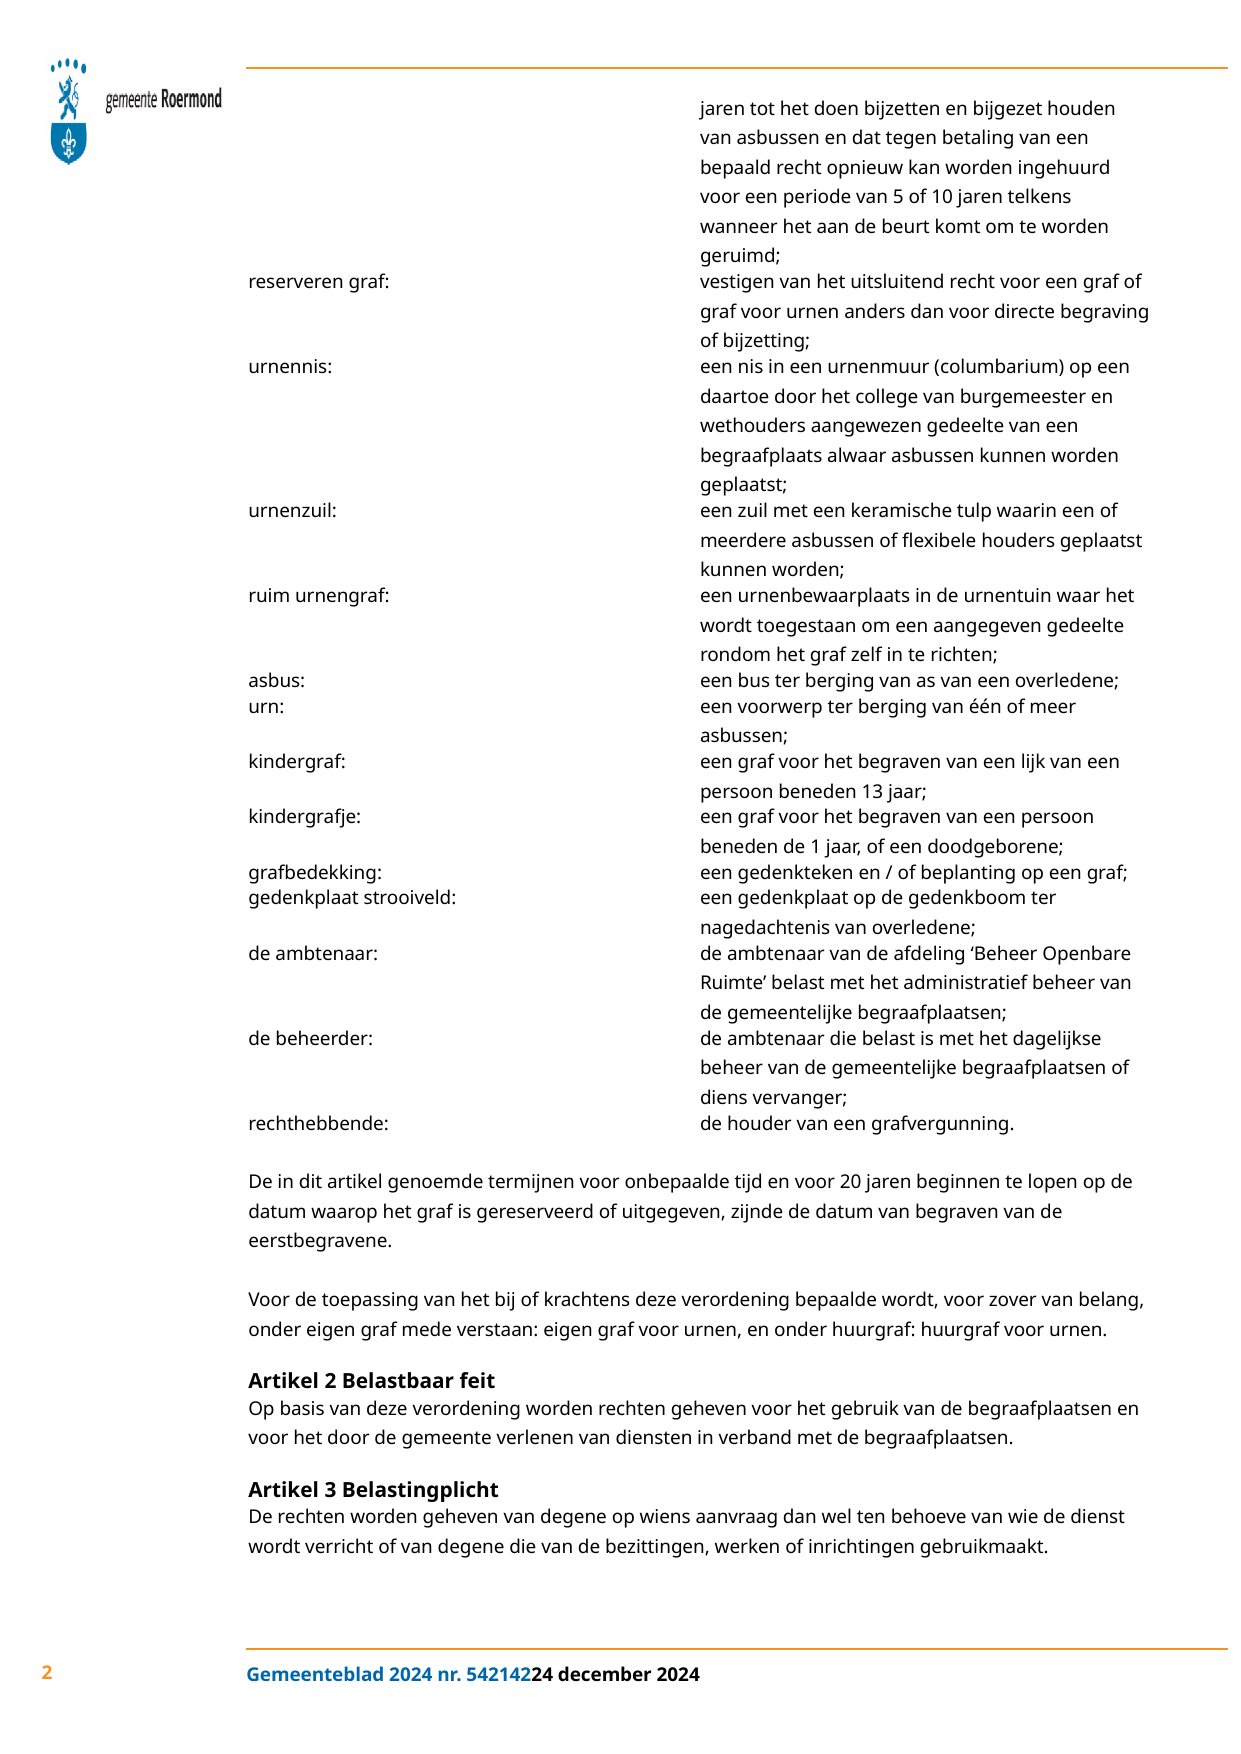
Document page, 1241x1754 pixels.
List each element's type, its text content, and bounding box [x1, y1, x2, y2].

table_cell een gedenkteken en / of beplanting op een graf; [700, 859, 1152, 884]
table_cell de houder van een grafvergunning. [700, 1110, 1152, 1135]
table_cell urnennis: [248, 353, 700, 497]
table_cell jaren tot het doen bijzetten en bijgezet houden van asbussen en dat tegen betaling van een bepaald recht opnieuw kan worden ingehuurd voor een periode van 5 of 10 jaren telkens wanneer het aan de beurt komt om te worden geruimd; [700, 95, 1152, 268]
table_cell reserveren graf: [248, 269, 700, 353]
table_cell rechthebbende: [248, 1110, 700, 1135]
table_cell vestigen van het uitsluitend recht voor een graf of graf voor urnen anders dan voor directe begraving of bijzetting; [700, 269, 1152, 353]
table_cell ruim urnengraf: [248, 582, 700, 667]
table_cell de ambtenaar: [248, 940, 700, 1025]
text Voor de toepassing van het bij of krachtens deze verordening bepaalde wordt, voor zover van belang, onder eigen graf mede verstaan: eigen graf voor urnen, en onder huurgraf: huurgraf voor urnen. [248, 1287, 1152, 1342]
table_cell de ambtenaar die belast is met het dagelijkse beheer van de gemeentelijke begraafplaatsen of diens vervanger; [700, 1025, 1152, 1110]
table_cell gedenkplaat strooiveld: [248, 885, 700, 940]
text De rechten worden geheven van degene op wiens aanvraag dan wel ten behoeve van wie de dienst wordt verricht of van degene die van de bezittingen, werken of inrichtingen gebruikmaakt. [248, 1503, 1152, 1559]
text Artikel 3 Belastingplicht [248, 1475, 1152, 1503]
table_cell een urnenbewaarplaats in de urnentuin waar het wordt toegestaan om een aangegeven gedeelte rondom het graf zelf in te richten; [700, 582, 1152, 667]
table_cell kindergrafje: [248, 804, 700, 859]
text De in dit artikel genoemde termijnen voor onbepaalde tijd en voor 20 jaren beginnen te lopen op de datum waarop het graf is gereserveerd of uitgegeven, zijnde de datum van begraven van de eerstbegravene. [248, 1168, 1152, 1253]
table_cell [248, 95, 700, 268]
table_cell asbus: [248, 667, 700, 693]
picture [41, 47, 231, 172]
table_cell kindergraf: [248, 748, 700, 803]
table_cell urn: [248, 693, 700, 748]
table_cell grafbedekking: [248, 859, 700, 884]
table_cell de beheerder: [248, 1025, 700, 1110]
table_cell een gedenkplaat op de gedenkboom ter nagedachtenis van overledene; [700, 885, 1152, 940]
table_cell een voorwerp ter berging van één of meer asbussen; [700, 693, 1152, 748]
table_cell urnenzuil: [248, 498, 700, 582]
text Artikel 2 Belastbaar feit [248, 1367, 1152, 1395]
table_cell een graf voor het begraven van een lijk van een persoon beneden 13 jaar; [700, 748, 1152, 803]
table_cell een bus ter berging van as van een overledene; [700, 667, 1152, 693]
table_cell een nis in een urnenmuur (columbarium) op een daartoe door het college van burgemeester en wethouders aangewezen gedeelte van een begraaf­plaats alwaar asbussen kunnen worden geplaatst; [700, 353, 1152, 497]
table_cell een graf voor het begraven van een persoon beneden de 1 jaar, of een doodgeborene; [700, 804, 1152, 859]
table_cell de ambtenaar van de afdeling ‘Beheer Openbare Ruimte’ belast met het administratief beheer van de gemeentelijke begraafplaatsen; [700, 940, 1152, 1025]
text Op basis van deze verordening worden rechten geheven voor het gebruik van de begraafplaatsen en voor het door de gemeente verlenen van diensten in verband met de begraafplaatsen. [248, 1395, 1152, 1450]
table_cell een zuil met een keramische tulp waarin een of meerdere asbussen of flexibele houders geplaatst kunnen worden; [700, 498, 1152, 582]
